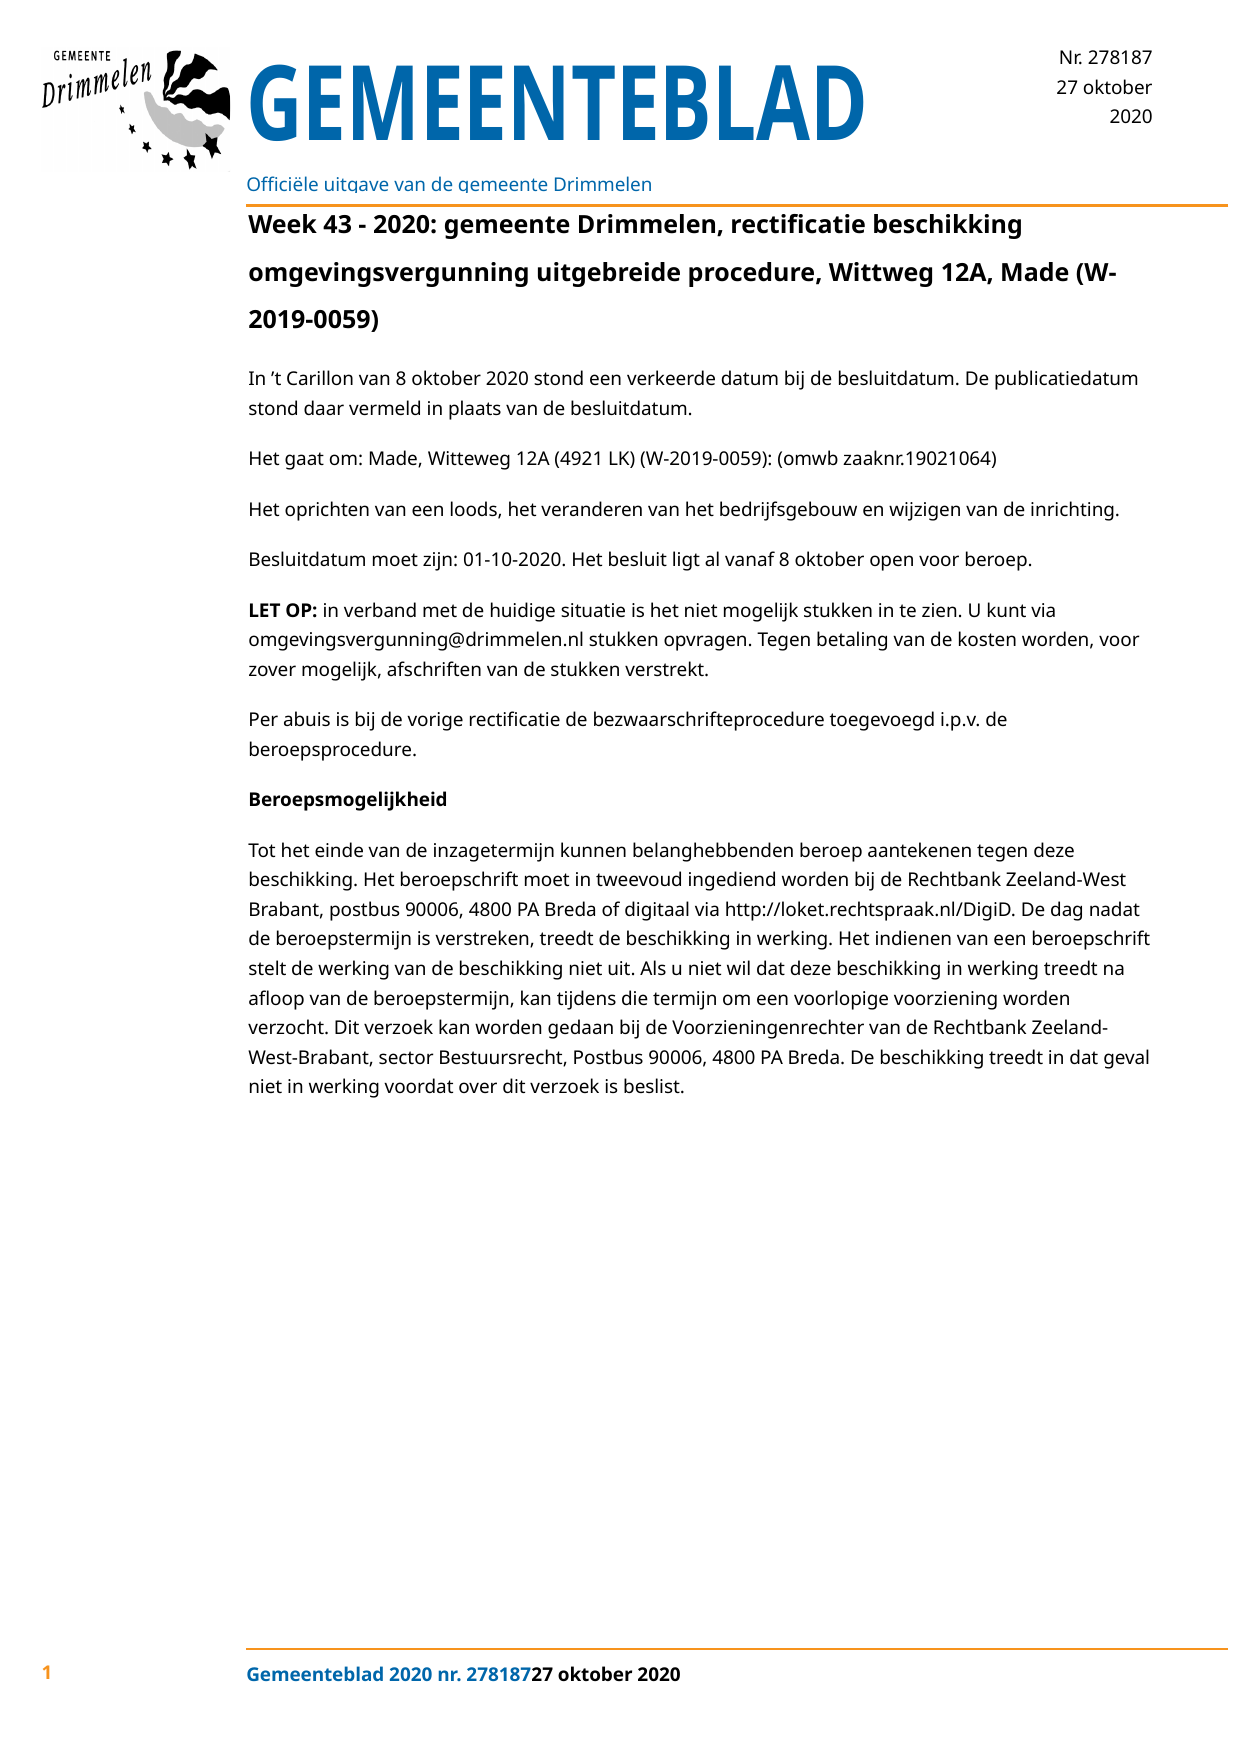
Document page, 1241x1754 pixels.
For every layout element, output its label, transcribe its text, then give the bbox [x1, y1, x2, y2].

text Per abuis is bij de vorige rectificatie de bezwaarschrifteprocedure toegevoegd i.p.v. de beroepsprocedure. [248, 706, 1152, 762]
text Het oprichten van een loods, het veranderen van het bedrijfsgebouw en wijzigen van de inrichting. [248, 496, 1152, 522]
text Beroepsmogelijkheid [248, 786, 1152, 812]
text Tot het einde van de inzagetermijn kunnen belanghebbenden beroep aantekenen tegen deze beschikking. Het beroepschrift moet in tweevoud ingediend worden bij de Rechtbank Zeeland-West Brabant, postbus 90006, 4800 PA Breda of digitaal via http://loket.rechtspraak.nl/DigiD. De dag nadat de beroepstermijn is verstreken, treedt de beschikking in werking. Het indienen van een beroepschrift stelt de werking van de beschikking niet uit. Als u niet wil dat deze beschikking in werking treedt na afloop van de beroepstermijn, kan tijdens die termijn om een voorlopige voorziening worden verzocht. Dit verzoek kan worden gedaan bij de Voorzieningenrechter van de Rechtbank Zeeland-West-Brabant, sector Bestuursrecht, Postbus 90006, 4800 PA Breda. De beschikking treedt in dat geval niet in werking voordat over dit verzoek is beslist. [248, 837, 1152, 1099]
text Week 43 - 2020: gemeente Drimmelen, rectificatie beschikking omgevingsvergunning uitgebreide procedure, Wittweg 12A, Made (W-2019-0059) [248, 207, 1152, 336]
text LET OP: in verband met de huidige situatie is het niet mogelijk stukken in te zien. U kunt via omgevingsvergunning@drimmelen.nl stukken opvragen. Tegen betaling van de kosten worden, voor zover mogelijk, afschriften van de stukken verstrekt. [248, 597, 1152, 682]
text Het gaat om: Made, Witteweg 12A (4921 LK) (W-2019-0059): (omwb zaaknr.19021064) [248, 446, 1152, 471]
text In ’t Carillon van 8 oktober 2020 stond een verkeerde datum bij de besluitdatum. De publicatiedatum stond daar vermeld in plaats van de besluitdatum. [248, 366, 1152, 421]
text Besluitdatum moet zijn: 01-10-2020. Het besluit ligt al vanaf 8 oktober open voor beroep. [248, 546, 1152, 572]
picture [41, 47, 231, 172]
